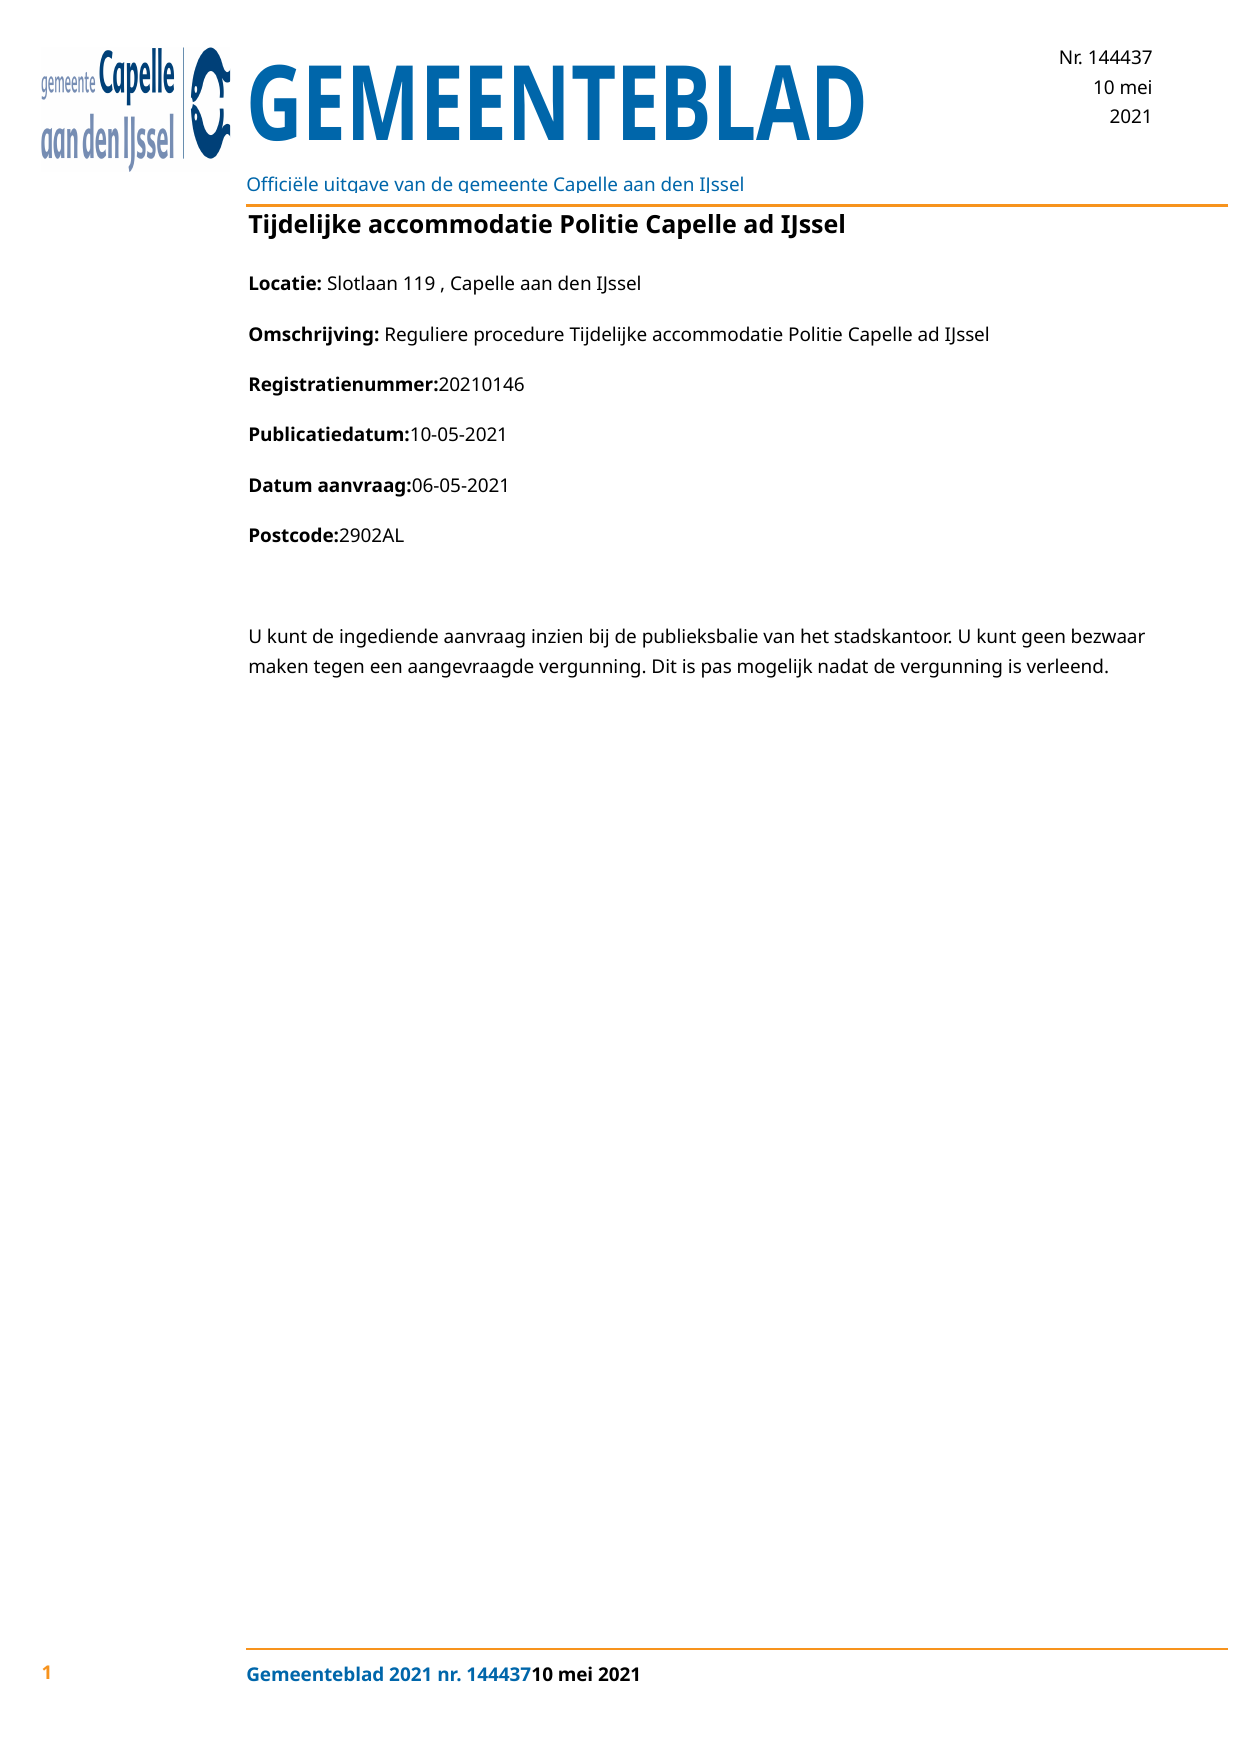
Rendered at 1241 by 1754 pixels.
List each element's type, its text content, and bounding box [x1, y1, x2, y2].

text Datum aanvraag:06-05-2021 [248, 472, 1152, 498]
picture [41, 47, 231, 172]
text Postcode:2902AL [248, 522, 1152, 548]
text Locatie: Slotlaan 119 , Capelle aan den IJssel [248, 270, 1152, 296]
text U kunt de ingediende aanvraag inzien bij de publieksbalie van het stadskantoor. U kunt geen bezwaar maken tegen een aangevraagde vergunning. Dit is pas mogelijk nadat de vergunning is verleend. [248, 623, 1152, 678]
text Omschrijving: Reguliere procedure Tijdelijke accommodatie Politie Capelle ad IJssel [248, 321, 1152, 346]
text Tijdelijke accommodatie Politie Capelle ad IJssel [248, 207, 1152, 241]
text Publicatiedatum:10-05-2021 [248, 422, 1152, 447]
text Registratienummer:20210146 [248, 371, 1152, 397]
